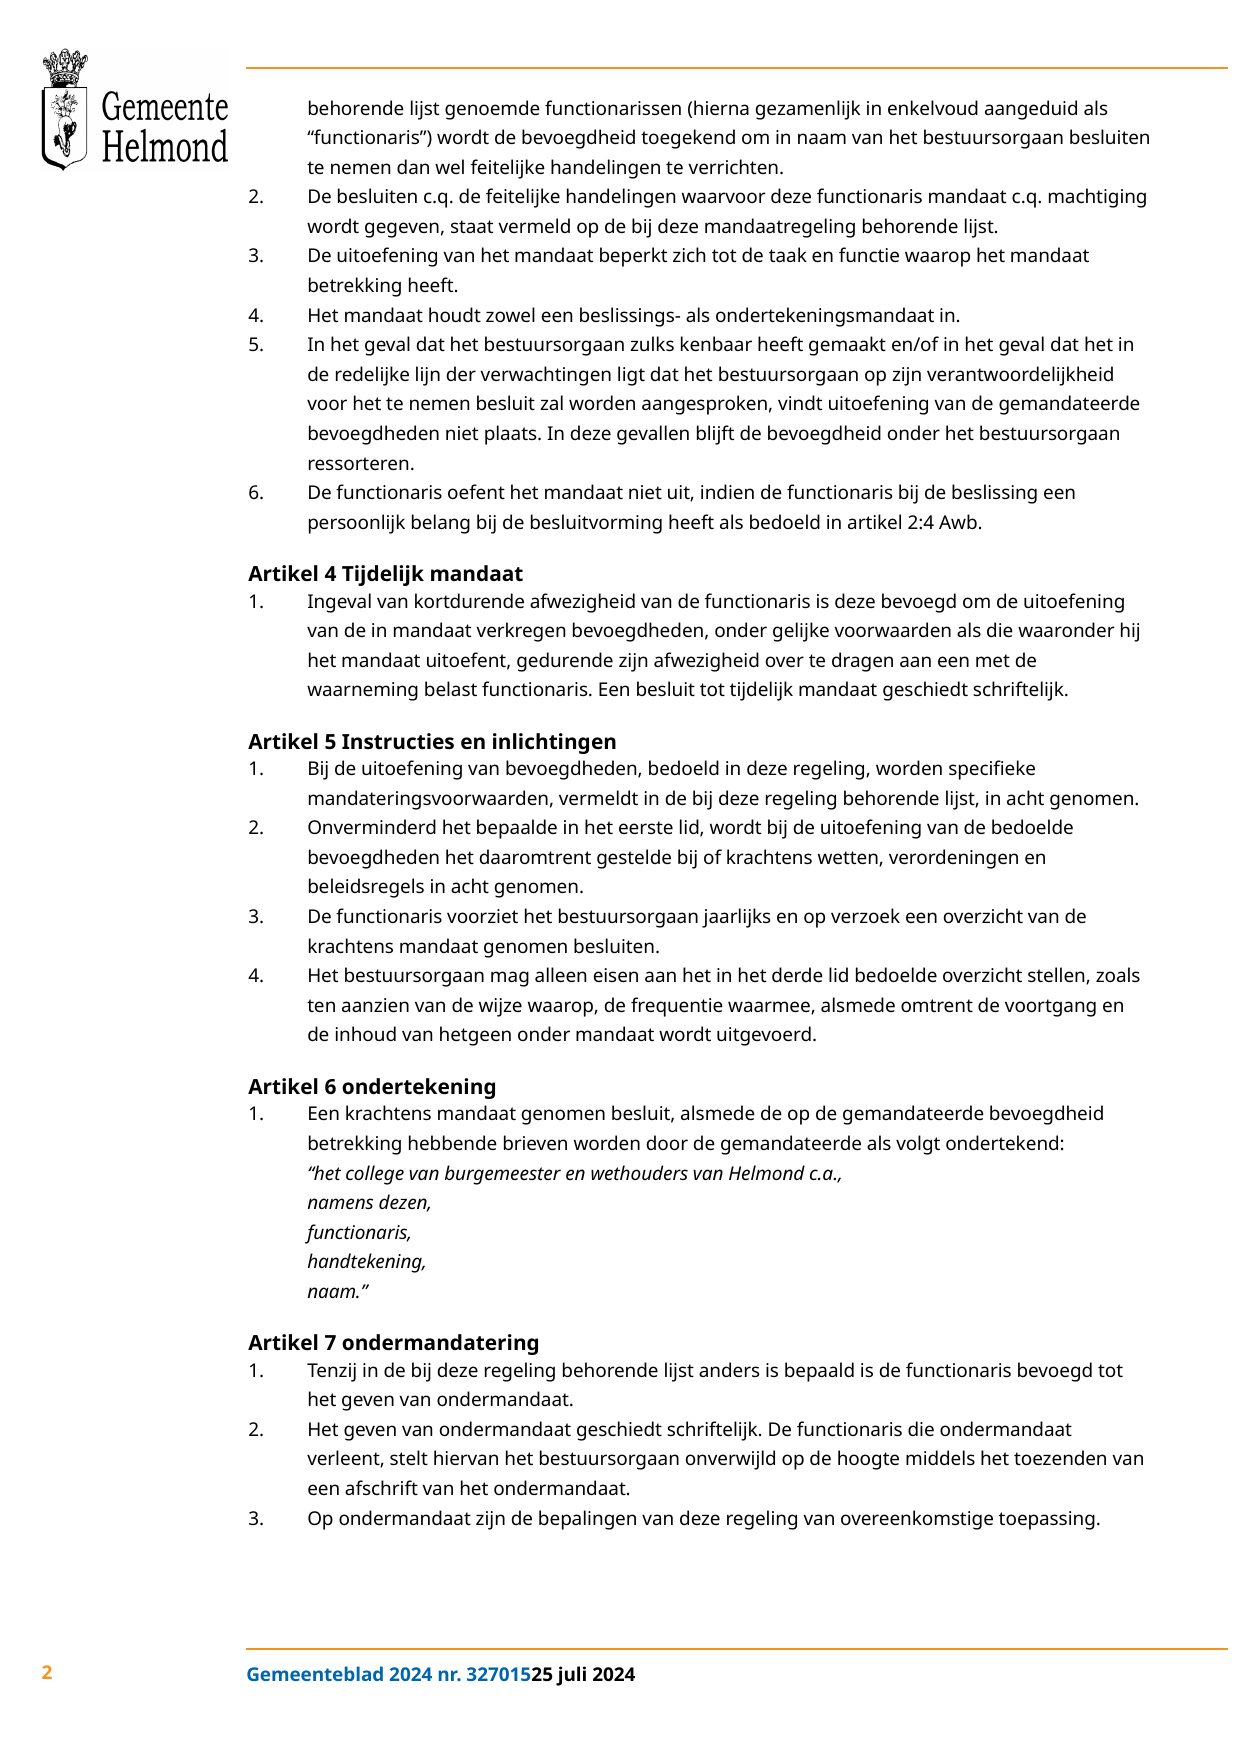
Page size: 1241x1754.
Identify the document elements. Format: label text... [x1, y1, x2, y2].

list De functionaris voorziet het bestuursorgaan jaarlijks en op verzoek een overzicht van de krachtens mandaat genomen besluiten. [248, 903, 1152, 959]
list Het geven van ondermandaat geschiedt schriftelijk. De functionaris die ondermandaat verleent, stelt hiervan het bestuursorgaan onverwijld op de hoogte middels het toezenden van een afschrift van het ondermandaat. [248, 1416, 1152, 1501]
list Het mandaat houdt zowel een beslissings- als ondertekeningsmandaat in. [248, 302, 1152, 328]
list De besluiten c.q. de feitelijke handelingen waarvoor deze functionaris mandaat c.q. machtiging wordt gegeven, staat vermeld op de bij deze mandaatregeling behorende lijst. [248, 183, 1152, 239]
list De uitoefening van het mandaat beperkt zich tot de taak en functie waarop het mandaat betrekking heeft. [248, 243, 1152, 298]
text Artikel 7 ondermandatering [248, 1328, 1152, 1357]
list Het bestuursorgaan mag alleen eisen aan het in het derde lid bedoelde overzicht stellen, zoals ten aanzien van de wijze waarop, de frequentie waarmee, alsmede omtrent de voortgang en de inhoud van hetgeen onder mandaat wordt uitgevoerd. [248, 962, 1152, 1047]
list Tenzij in de bij deze regeling behorende lijst anders is bepaald is de functionaris bevoegd tot het geven van ondermandaat. [248, 1357, 1152, 1412]
list handtekening, [248, 1248, 1152, 1274]
list Bij de uitoefening van bevoegdheden, bedoeld in deze regeling, worden specifieke mandateringsvoorwaarden, vermeldt in de bij deze regeling behorende lijst, in acht genomen. [248, 755, 1152, 811]
list Een krachtens mandaat genomen besluit, alsmede de op de gemandateerde bevoegdheid betrekking hebbende brieven worden door de gemandateerde als volgt ondertekend: [248, 1101, 1152, 1156]
list namens dezen, [248, 1189, 1152, 1215]
list “het college van burgemeester en wethouders van Helmond c.a., [248, 1160, 1152, 1185]
list Ingeval van kortdurende afwezigheid van de functionaris is deze bevoegd om de uitoefening van de in mandaat verkregen bevoegdheden, onder gelijke voorwaarden als die waaronder hij het mandaat uitoefent, gedurende zijn afwezigheid over te dragen aan een met de waarneming belast functionaris. Een besluit tot tijdelijk mandaat geschiedt schriftelijk. [248, 588, 1152, 702]
list functionaris, [248, 1219, 1152, 1244]
list Op ondermandaat zijn de bepalingen van deze regeling van overeenkomstige toepassing. [248, 1505, 1152, 1531]
text Artikel 5 Instructies en inlichtingen [248, 727, 1152, 755]
text Artikel 4 Tijdelijk mandaat [248, 559, 1152, 588]
list naam.” [248, 1278, 1152, 1304]
list De functionaris oefent het mandaat niet uit, indien de functionaris bij de beslissing een persoonlijk belang bij de besluitvorming heeft als bedoeld in artikel 2:4 Awb. [248, 479, 1152, 535]
list behorende lijst genoemde functionarissen (hierna gezamenlijk in enkelvoud aangeduid als “functionaris”) wordt de bevoegdheid toegekend om in naam van het bestuursorgaan besluiten te nemen dan wel feitelijke handelingen te verrichten. [248, 95, 1152, 180]
text Artikel 6 ondertekening [248, 1072, 1152, 1101]
list In het geval dat het bestuursorgaan zulks kenbaar heeft gemaakt en/of in het geval dat het in de redelijke lijn der verwachtingen ligt dat het bestuursorgaan op zijn verantwoordelijkheid voor het te nemen besluit zal worden aangesproken, vindt uitoefening van de gemandateerde bevoegdheden niet plaats. In deze gevallen blijft de bevoegdheid onder het bestuursorgaan ressorteren. [248, 331, 1152, 476]
picture [41, 47, 231, 172]
list Onverminderd het bepaalde in het eerste lid, wordt bij de uitoefening van de bedoelde bevoegdheden het daaromtrent gestelde bij of krachtens wetten, verordeningen en beleidsregels in acht genomen. [248, 814, 1152, 899]
